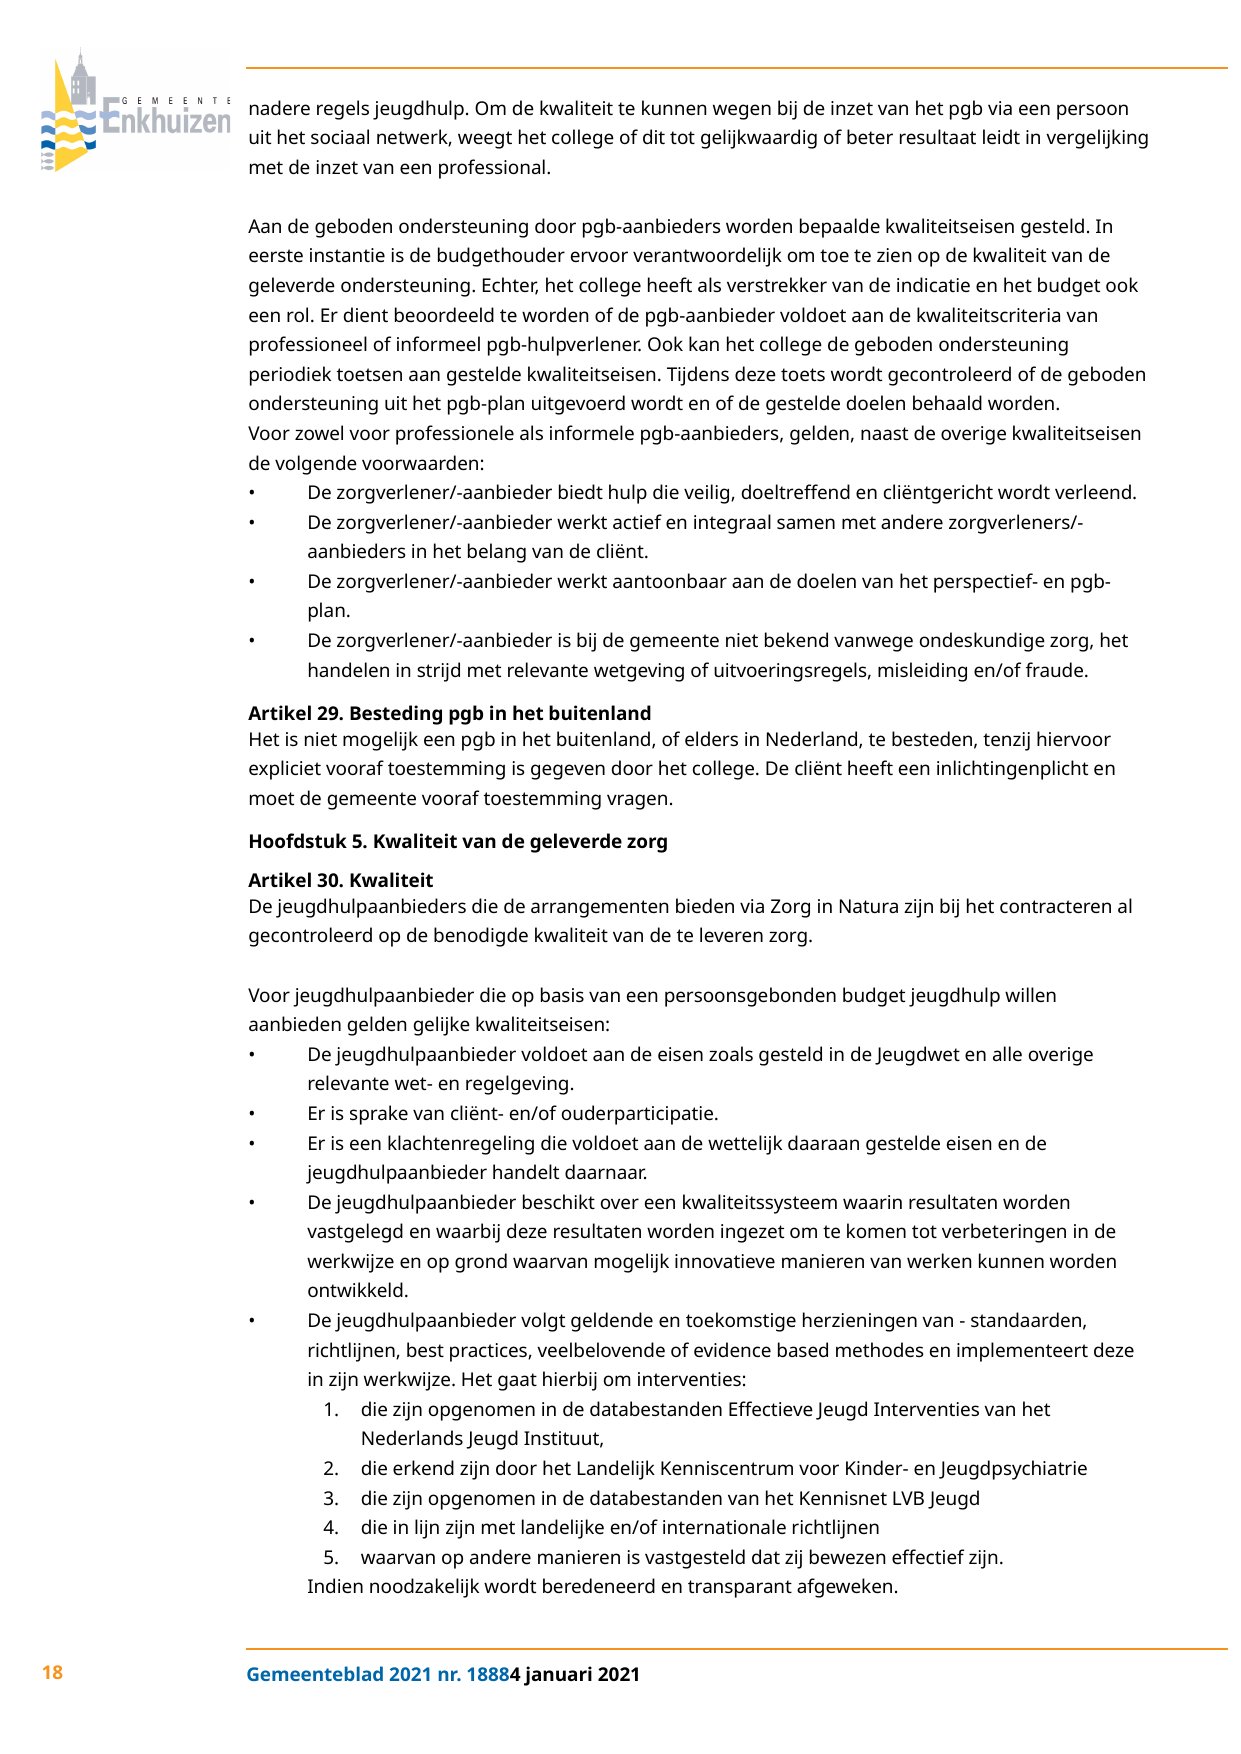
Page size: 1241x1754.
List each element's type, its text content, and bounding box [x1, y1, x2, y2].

list die in lijn zijn met landelijke en/of internationale richtlijnen [323, 1514, 1152, 1540]
text Het is niet mogelijk een pgb in het buitenland, of elders in Nederland, te besteden, tenzij hiervoor expliciet vooraf toestemming is gegeven door het college. De cliënt heeft een inlichtingenplicht en moet de gemeente vooraf toestemming vragen. [248, 726, 1152, 811]
list waarvan op andere manieren is vastgesteld dat zij bewezen effectief zijn. [323, 1544, 1152, 1569]
list De jeugdhulpaanbieder voldoet aan de eisen zoals gesteld in de Jeugdwet en alle overige relevante wet- en regelgeving. [248, 1041, 1152, 1096]
text Voor jeugdhulpaanbieder die op basis van een persoonsgebonden budget jeugdhulp willen aanbieden gelden gelijke kwaliteitseisen: [248, 982, 1152, 1037]
list Indien noodzakelijk wordt beredeneerd en transparant afgeweken. [248, 1573, 1152, 1599]
text Artikel 30. Kwaliteit [248, 867, 1152, 893]
list Er is sprake van cliënt- en/of ouderparticipatie. [248, 1100, 1152, 1126]
text Artikel 29. Besteding pgb in het buitenland [248, 700, 1152, 726]
list De jeugdhulpaanbieder volgt geldende en toekomstige herzieningen van - standaarden, richtlijnen, best practices, veelbelovende of evidence based methodes en implementeert deze in zijn werkwijze. Het gaat hierbij om interventies: [248, 1307, 1152, 1392]
picture [41, 47, 231, 172]
text De jeugdhulpaanbieders die de arrangementen bieden via Zorg in Natura zijn bij het contracteren al gecontroleerd op de benodigde kwaliteit van de te leveren zorg. [248, 893, 1152, 948]
list Er is een klachtenregeling die voldoet aan de wettelijk daaraan gestelde eisen en de jeugdhulpaanbieder handelt daarnaar. [248, 1130, 1152, 1185]
text Hoofdstuk 5. Kwaliteit van de geleverde zorg [248, 828, 1152, 854]
list De zorgverlener/-aanbieder werkt aantoonbaar aan de doelen van het perspectief- en pgb-plan. [248, 568, 1152, 623]
list De zorgverlener/-aanbieder is bij de gemeente niet bekend vanwege ondeskundige zorg, het handelen in strijd met relevante wetgeving of uitvoeringsregels, misleiding en/of fraude. [248, 627, 1152, 683]
text Aan de geboden ondersteuning door pgb-aanbieders worden bepaalde kwaliteitseisen gesteld. In eerste instantie is de budgethouder ervoor verantwoordelijk om toe te zien op de kwaliteit van de geleverde ondersteuning. Echter, het college heeft als verstrekker van de indicatie en het budget ook een rol. Er dient beoordeeld te worden of de pgb-aanbieder voldoet aan de kwaliteitscriteria van professioneel of informeel pgb-hulpverlener. Ook kan het college de geboden ondersteuning periodiek toetsen aan gestelde kwaliteitseisen. Tijdens deze toets wordt gecontroleerd of de geboden ondersteuning uit het pgb-plan uitgevoerd wordt en of de gestelde doelen behaald worden. [248, 213, 1152, 416]
text nadere regels jeugdhulp. Om de kwaliteit te kunnen wegen bij de inzet van het pgb via een persoon uit het sociaal netwerk, weegt het college of dit tot gelijkwaardig of beter resultaat leidt in vergelijking met de inzet van een professional. [248, 95, 1152, 180]
list De zorgverlener/-aanbieder werkt actief en integraal samen met andere zorgverleners/-aanbieders in het belang van de cliënt. [248, 509, 1152, 564]
list De zorgverlener/-aanbieder biedt hulp die veilig, doeltreffend en cliëntgericht wordt verleend. [248, 479, 1152, 505]
list die zijn opgenomen in de databestanden Effectieve Jeugd Interventies van het Nederlands Jeugd Instituut, [323, 1396, 1152, 1451]
list die erkend zijn door het Landelijk Kenniscentrum voor Kinder- en Jeugdpsychiatrie [323, 1455, 1152, 1481]
list De jeugdhulpaanbieder beschikt over een kwaliteitssysteem waarin resultaten worden vastgelegd en waarbij deze resultaten worden ingezet om te komen tot verbeteringen in de werkwijze en op grond waarvan mogelijk innovatieve manieren van werken kunnen worden ontwikkeld. [248, 1189, 1152, 1303]
text Voor zowel voor professionele als informele pgb-aanbieders, gelden, naast de overige kwaliteitseisen de volgende voorwaarden: [248, 420, 1152, 476]
list die zijn opgenomen in de databestanden van het Kennisnet LVB Jeugd [323, 1485, 1152, 1510]
